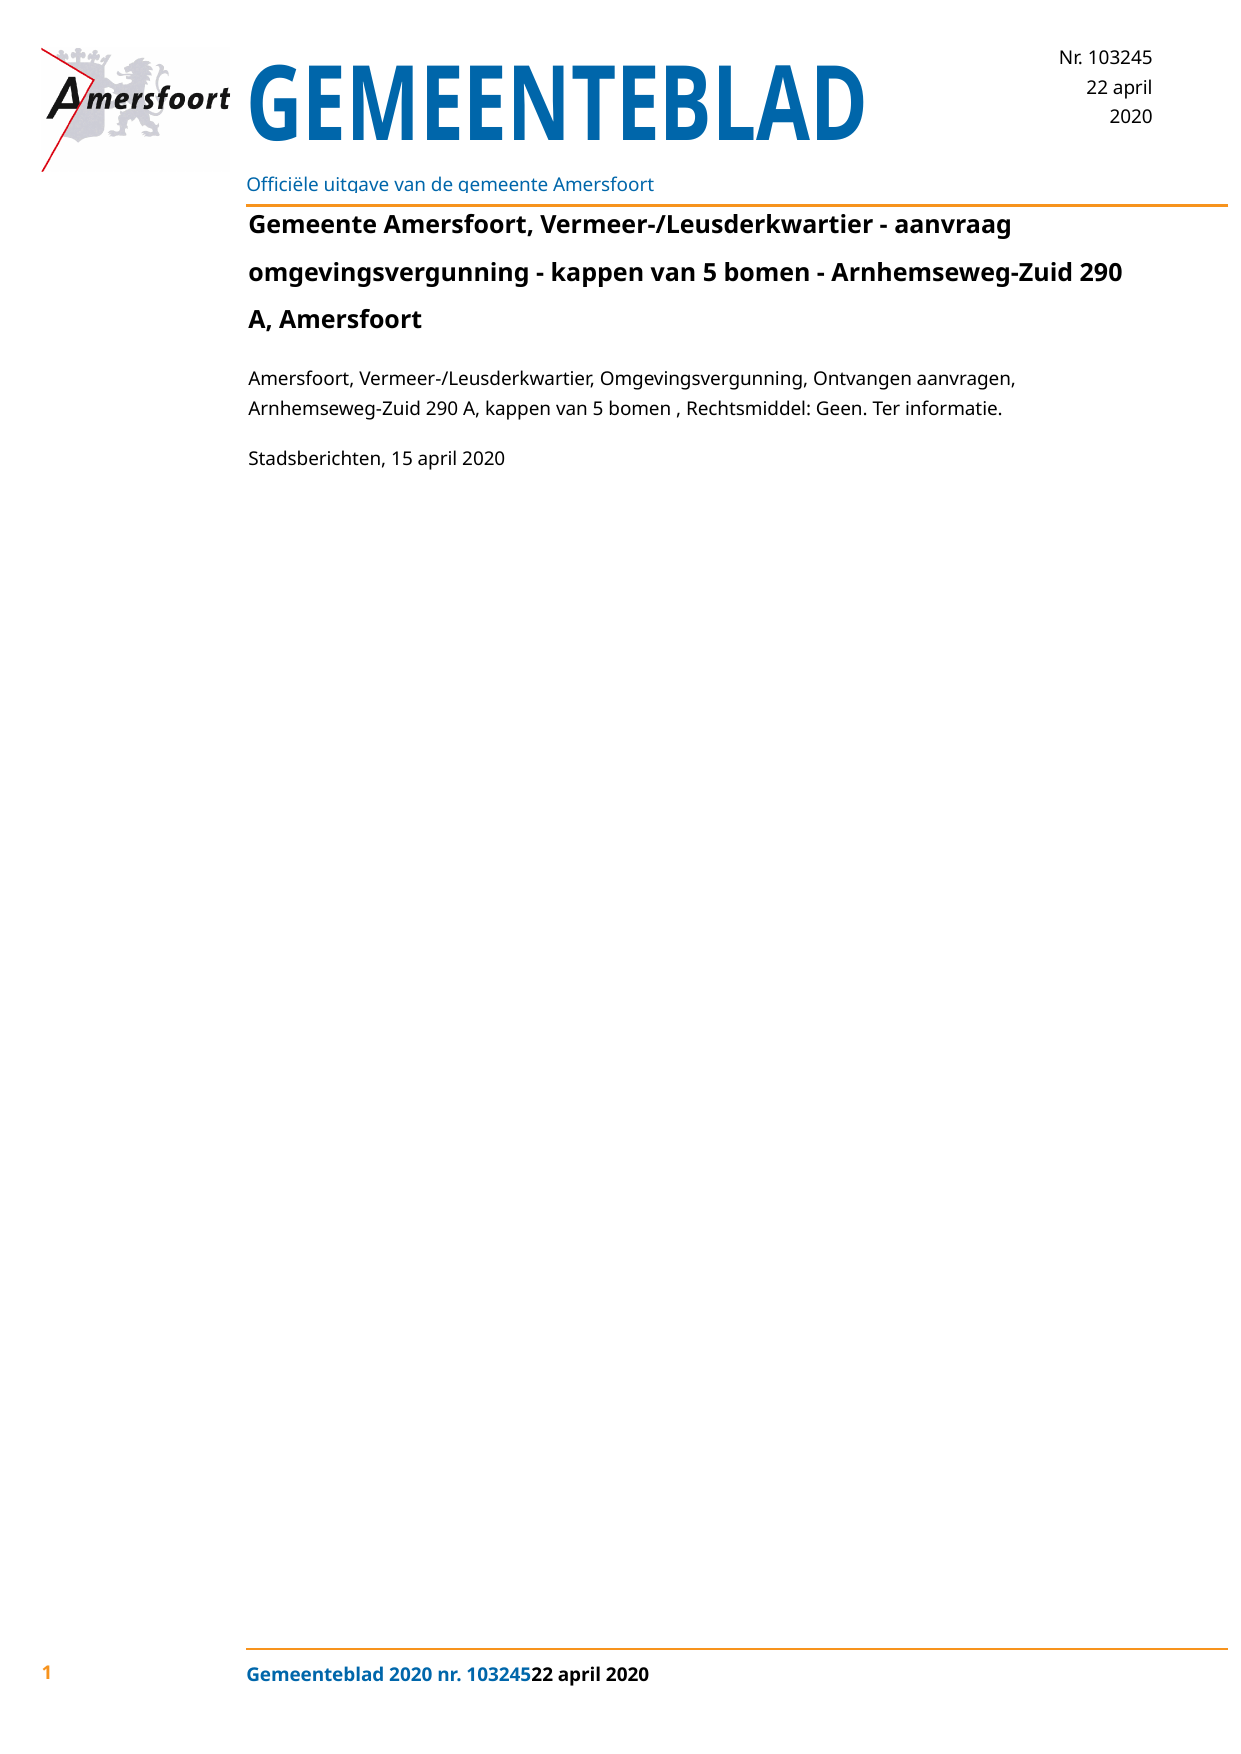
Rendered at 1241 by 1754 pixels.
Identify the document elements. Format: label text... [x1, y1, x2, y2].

text Stadsberichten, 15 april 2020 [248, 446, 1152, 471]
text Gemeente Amersfoort, Vermeer-/Leusderkwartier - aanvraag omgevingsvergunning - kappen van 5 bomen - Arnhemseweg-Zuid 290 A, Amersfoort [248, 207, 1152, 336]
text Amersfoort, Vermeer-/Leusderkwartier, Omgevingsvergunning, Ontvangen aanvragen, Arnhemseweg-Zuid 290 A, kappen van 5 bomen , Rechtsmiddel: Geen. Ter informatie. [248, 366, 1152, 421]
picture [41, 47, 231, 172]
